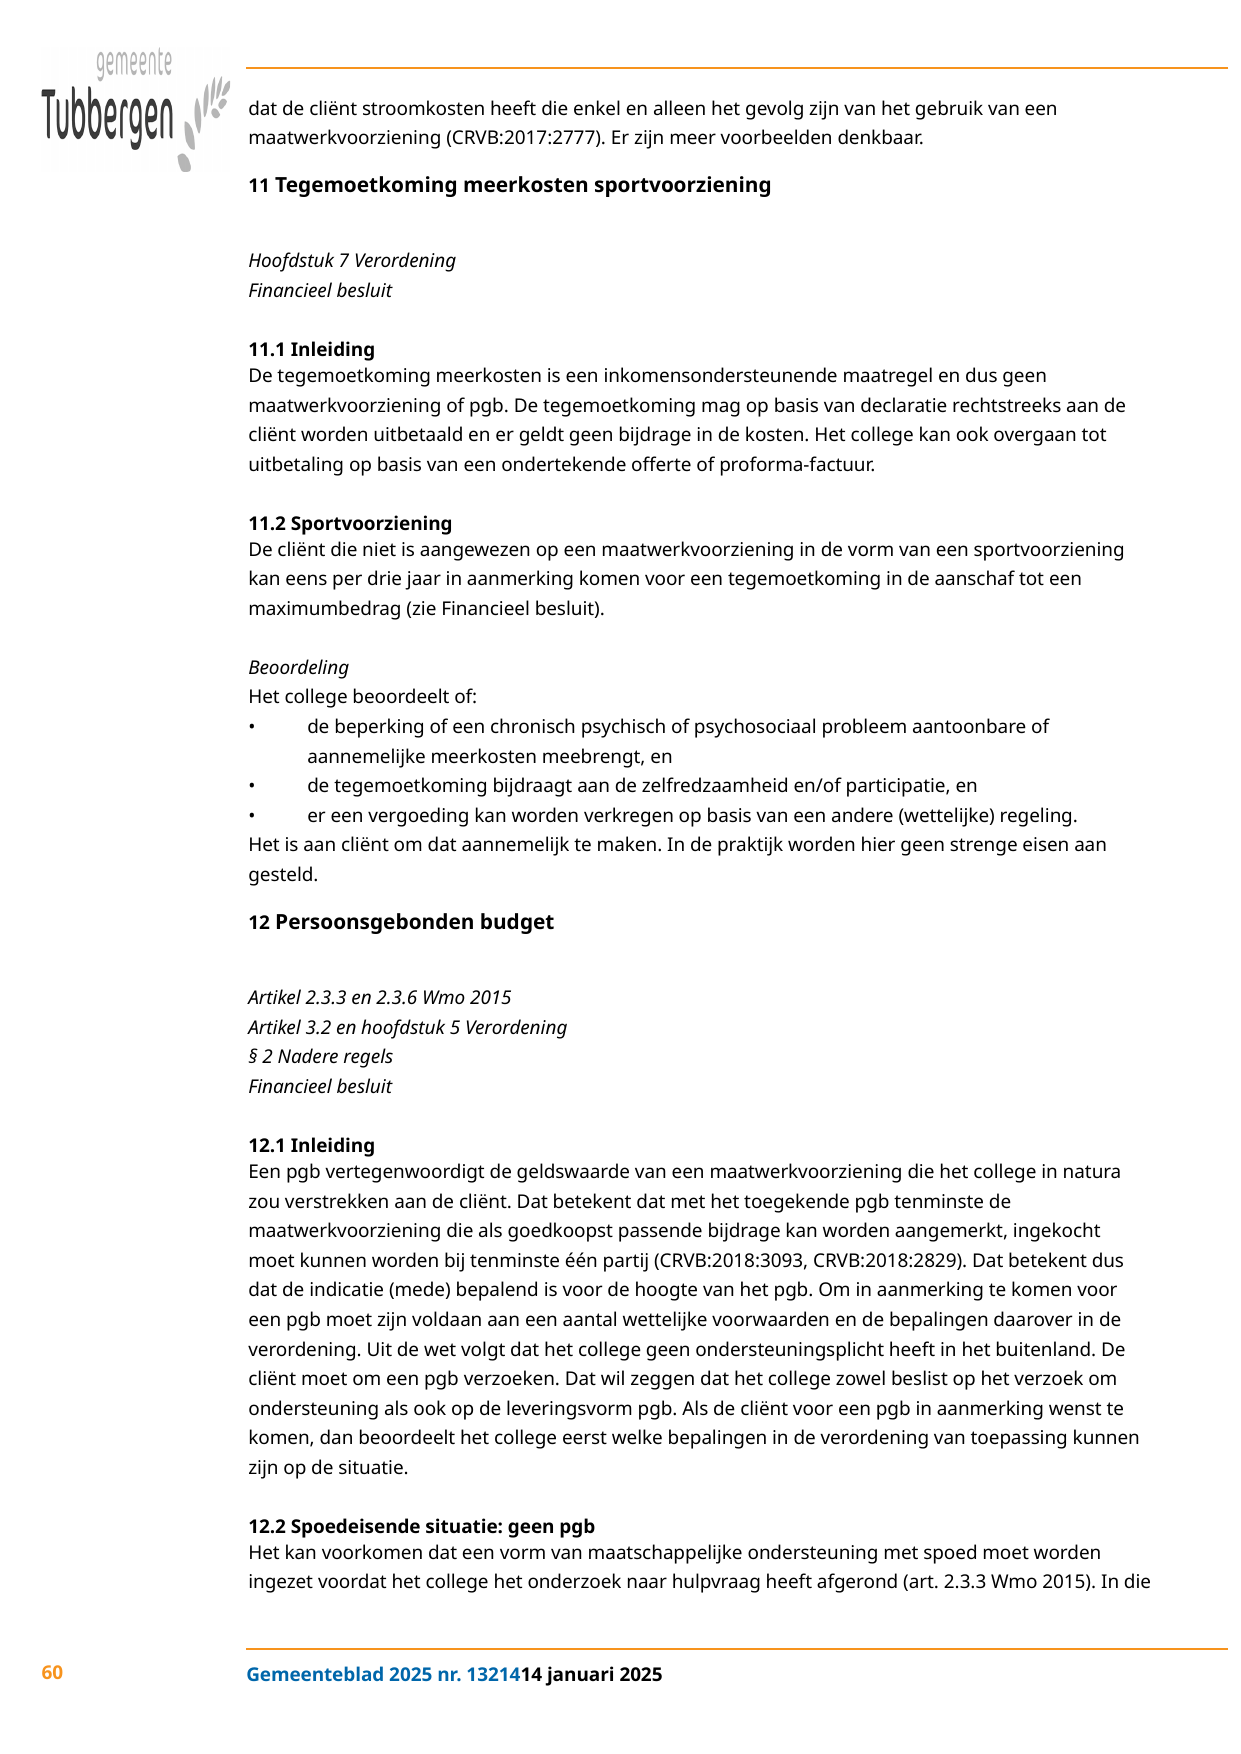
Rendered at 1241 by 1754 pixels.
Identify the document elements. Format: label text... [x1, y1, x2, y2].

text 11.1 Inleiding [248, 336, 1152, 362]
text Het college beoordeelt of: [248, 684, 1152, 709]
text Hoofdstuk 7 Verordening [248, 248, 1152, 273]
text Financieel besluit [248, 1073, 1152, 1099]
list er een vergoeding kan worden verkregen op basis van een andere (wettelijke) regeling. [248, 802, 1152, 828]
picture [41, 47, 231, 172]
text Artikel 3.2 en hoofdstuk 5 Verordening [248, 1014, 1152, 1040]
text Artikel 2.3.3 en 2.3.6 Wmo 2015 [248, 984, 1152, 1010]
text Het is aan cliënt om dat aannemelijk te maken. In de praktijk worden hier geen strenge eisen aan gesteld. [248, 832, 1152, 887]
text De tegemoetkoming meerkosten is een inkomensondersteunende maatregel en dus geen maatwerkvoorziening of pgb. De tegemoetkoming mag op basis van declaratie rechtstreeks aan de cliënt worden uitbetaald en er geldt geen bijdrage in de kosten. Het college kan ook overgaan tot uitbetaling op basis van een ondertekende offerte of proforma-factuur. [248, 362, 1152, 477]
text 12.1 Inleiding [248, 1132, 1152, 1158]
text Een pgb vertegenwoordigt de geldswaarde van een maatwerkvoorziening die het college in natura zou verstrekken aan de cliënt. Dat betekent dat met het toegekende pgb tenminste de maatwerkvoorziening die als goedkoopst passende bijdrage kan worden aangemerkt, ingekocht moet kunnen worden bij tenminste één partij (CRVB:2018:3093, CRVB:2018:2829). Dat betekent dus dat de indicatie (mede) bepalend is voor de hoogte van het pgb. Om in aanmerking te komen voor een pgb moet zijn voldaan aan een aantal wettelijke voorwaarden en de bepalingen daarover in de verordening. Uit de wet volgt dat het college geen ondersteuningsplicht heeft in het buitenland. De cliënt moet om een pgb verzoeken. Dat wil zeggen dat het college zowel beslist op het verzoek om ondersteuning als ook op de leveringsvorm pgb. Als de cliënt voor een pgb in aanmerking wenst te komen, dan beoordeelt het college eerst welke bepalingen in de verordening van toepassing kunnen zijn op de situatie. [248, 1158, 1152, 1480]
text 11.2 Sportvoorziening [248, 510, 1152, 536]
text 12.2 Spoedeisende situatie: geen pgb [248, 1513, 1152, 1539]
text 11 Tegemoetkoming meerkosten sportvoorziening [248, 170, 1152, 198]
text 12 Persoonsgebonden budget [248, 907, 1152, 935]
text Het kan voorkomen dat een vorm van maatschappelijke ondersteuning met spoed moet worden ingezet voordat het college het onderzoek naar hulpvraag heeft afgerond (art. 2.3.3 Wmo 2015). In die [248, 1539, 1152, 1594]
list de beperking of een chronisch psychisch of psychosociaal probleem aantoonbare of aannemelijke meerkosten meebrengt, en [248, 713, 1152, 769]
text Beoordeling [248, 654, 1152, 680]
list de tegemoetkoming bijdraagt aan de zelfredzaamheid en/of participatie, en [248, 772, 1152, 798]
text De cliënt die niet is aangewezen op een maatwerkvoorziening in de vorm van een sportvoorziening kan eens per drie jaar in aanmerking komen voor een tegemoetkoming in de aanschaf tot een maximumbedrag (zie Financieel besluit). [248, 536, 1152, 621]
text Financieel besluit [248, 277, 1152, 303]
text dat de cliënt stroomkosten heeft die enkel en alleen het gevolg zijn van het gebruik van een maatwerkvoorziening (CRVB:2017:2777). Er zijn meer voorbeelden denkbaar. [248, 95, 1152, 150]
text § 2 Nadere regels [248, 1044, 1152, 1069]
